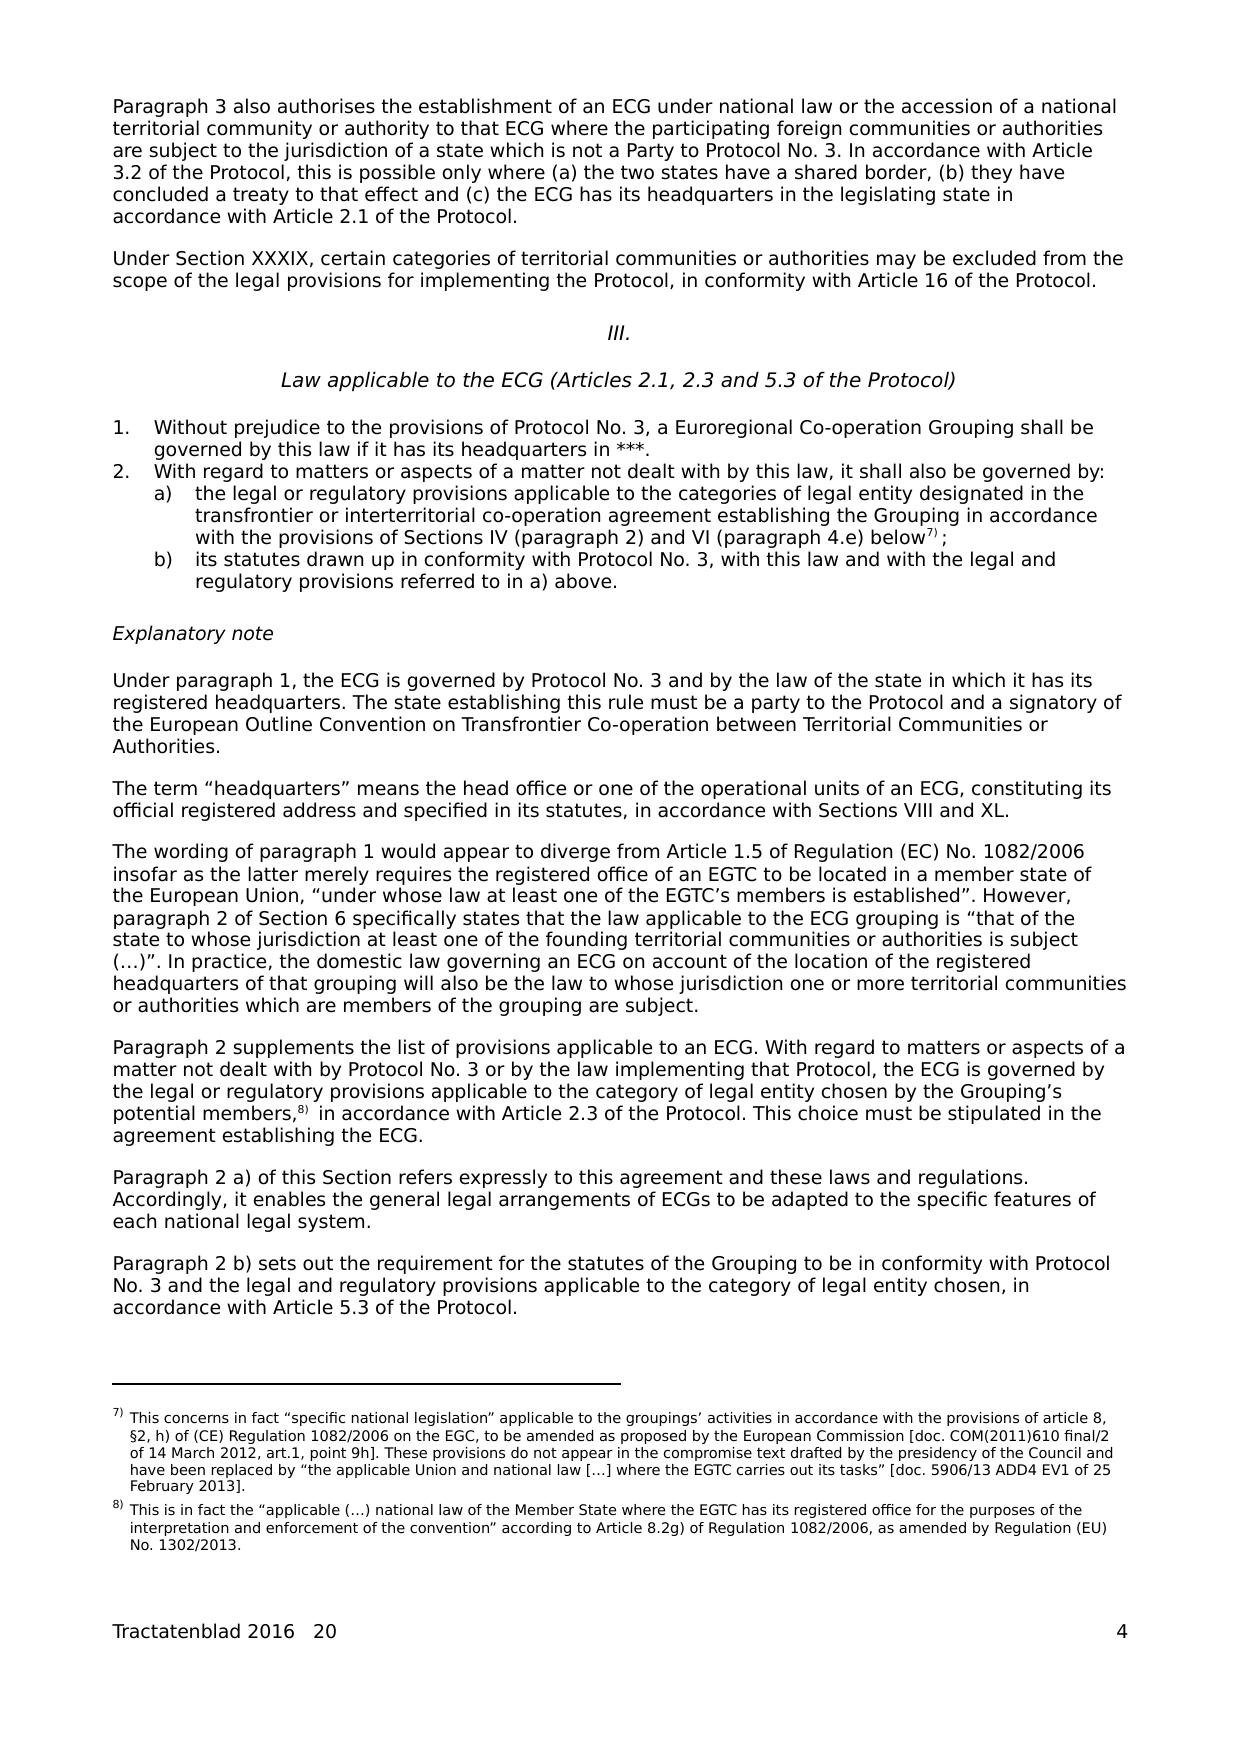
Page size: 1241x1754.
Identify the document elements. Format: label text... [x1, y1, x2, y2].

text a) the legal or regulatory provisions applicable to the categories of legal entity designated in the transfrontier or interterritorial co-operation agreement establishing the Grouping in accordance with the provisions of Sections IV (paragraph 2) and VI (paragraph 4.e) below; [153, 483, 1128, 549]
text The term “headquarters” means the head office or one of the operational units of an ECG, constituting its official registered address and specified in its statutes, in accordance with Sections VIII and XL. [112, 777, 1128, 821]
text This is in fact the “applicable (…) national law of the Member State where the EGTC has its registered office for the purposes of the interpretation and enforcement of the convention” according to Article 8.2g) of Regulation 1082/2006, as amended by Regulation (EU) No. 1302/2013. [112, 1498, 1128, 1554]
subtitle III. Law applicable to the ECG (Articles 2.1, 2.3 and 5.3 of the Protocol) [112, 322, 1128, 392]
text Under paragraph 1, the ECG is governed by Protocol No. 3 and by the law of the state in which it has its registered headquarters. The state establishing this rule must be a party to the Protocol and a signatory of the European Outline Convention on Transfrontier Co-operation between Territorial Communities or Authorities. [112, 669, 1128, 757]
text Paragraph 2 a) of this Section refers expressly to this agreement and these laws and regulations. Accordingly, it enables the general legal arrangements of ECGs to be adapted to the specific features of each national legal system. [112, 1167, 1128, 1233]
text 2. With regard to matters or aspects of a matter not dealt with by this law, it shall also be governed by: [112, 461, 1128, 483]
text b) its statutes drawn up in conformity with Protocol No. 3, with this law and with the legal and regulatory provisions referred to in a) above. [153, 549, 1128, 593]
text Paragraph 2 b) sets out the requirement for the statutes of the Grouping to be in conformity with Protocol No. 3 and the legal and regulatory provisions applicable to the category of legal entity chosen, in accordance with Article 5.3 of the Protocol. [112, 1253, 1128, 1319]
text Paragraph 2 supplements the list of provisions applicable to an ECG. With regard to matters or aspects of a matter not dealt with by Protocol No. 3 or by the law implementing that Protocol, the ECG is governed by the legal or regulatory provisions applicable to the category of legal entity chosen by the Grouping’s potential members, in accordance with Article 2.3 of the Protocol. This choice must be stipulated in the agreement establishing the ECG. [112, 1037, 1128, 1147]
text The wording of paragraph 1 would appear to diverge from Article 1.5 of Regulation (EC) No. 1082/2006 insofar as the latter merely requires the registered office of an EGTC to be located in a member state of the European Union, “under whose law at least one of the EGTC’s members is established”. However, paragraph 2 of Section 6 specifically states that the law applicable to the ECG grouping is “that of the state to whose jurisdiction at least one of the founding territorial communities or authorities is subject (…)”. In practice, the domestic law governing an ECG on account of the location of the registered headquarters of that grouping will also be the law to whose jurisdiction one or more territorial communities or authorities which are members of the grouping are subject. [112, 841, 1128, 1017]
text Under Section XXXIX, certain categories of territorial communities or authorities may be excluded from the scope of the legal provisions for implementing the Protocol, in conformity with Article 16 of the Protocol. [112, 248, 1128, 292]
subtitle Explanatory note [112, 623, 1128, 644]
text This concerns in fact “specific national legislation” applicable to the groupings’ activities in accordance with the provisions of article 8, §2, h) of (CE) Regulation 1082/2006 on the EGC, to be amended as proposed by the European Commission [doc. COM(2011)610 final/2 of 14 March 2012, art.1, point 9h]. These provisions do not appear in the compromise text drafted by the presidency of the Council and have been replaced by “the applicable Union and national law […] where the EGTC carries out its tasks” [doc. 5906/13 ADD4 EV1 of 25 February 2013]. [112, 1406, 1128, 1495]
text 1. Without prejudice to the provisions of Protocol No. 3, a Euroregional Co-operation Grouping shall be governed by this law if it has its headquarters in ***. [112, 417, 1128, 461]
text Paragraph 3 also authorises the establishment of an ECG under national law or the accession of a national territorial community or authority to that ECG where the participating foreign communities or authorities are subject to the jurisdiction of a state which is not a Party to Protocol No. 3. In accordance with Article 3.2 of the Protocol, this is possible only where (a) the two states have a shared border, (b) they have concluded a treaty to that effect and (c) the ECG has its headquarters in the legislating state in accordance with Article 2.1 of the Protocol. [112, 96, 1128, 228]
